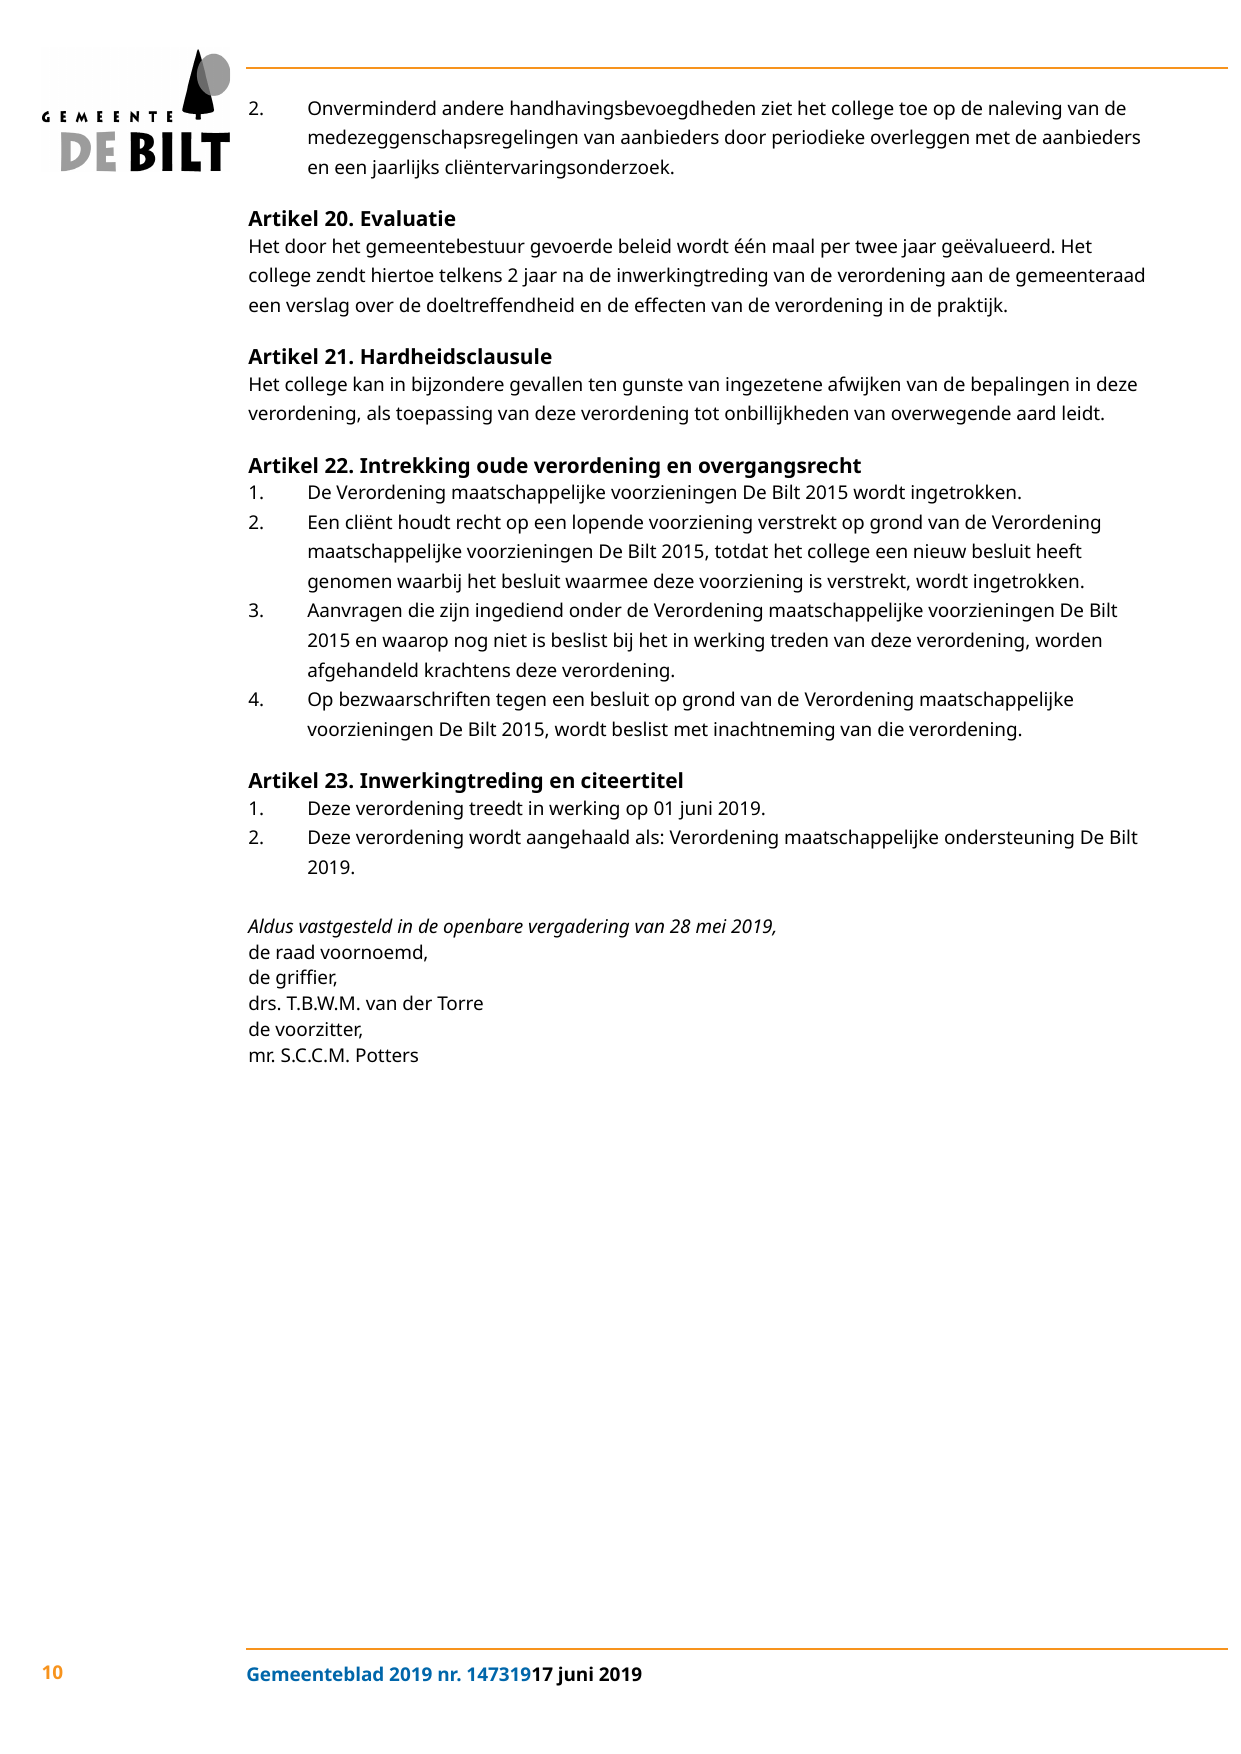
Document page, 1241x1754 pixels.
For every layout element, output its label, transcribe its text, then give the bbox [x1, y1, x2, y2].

list De Verordening maatschappelijke voorzieningen De Bilt 2015 wordt ingetrokken. [248, 479, 1152, 505]
text Het door het gemeentebestuur gevoerde beleid wordt één maal per twee jaar geëvalueerd. Het college zendt hiertoe telkens 2 jaar na de inwerkingtreding van de verordening aan de gemeenteraad een verslag over de doeltreffendheid en de effecten van de verordening in de praktijk. [248, 233, 1152, 318]
text mr. S.C.C.M. Potters [248, 1042, 1152, 1067]
text Artikel 23. Inwerkingtreding en citeertitel [248, 766, 1152, 795]
text de raad voornoemd, [248, 939, 1152, 964]
list Onverminderd andere handhavingsbevoegdheden ziet het college toe op de naleving van de medezeggenschapsregelingen van aanbieders door periodieke overleggen met de aanbieders en een jaarlijks cliëntervaringsonderzoek. [248, 95, 1152, 180]
list Een cliënt houdt recht op een lopende voorziening verstrekt op grond van de Verordening maatschappelijke voorzieningen De Bilt 2015, totdat het college een nieuw besluit heeft genomen waarbij het besluit waarmee deze voorziening is verstrekt, wordt ingetrokken. [248, 509, 1152, 594]
picture [41, 47, 231, 172]
list Op bezwaarschriften tegen een besluit op grond van de Verordening maatschappelijke voorzieningen De Bilt 2015, wordt beslist met inachtneming van die verordening. [248, 686, 1152, 742]
list Deze verordening treedt in werking op 01 juni 2019. [248, 795, 1152, 821]
text de griffier, [248, 964, 1152, 990]
list Aanvragen die zijn ingediend onder de Verordening maatschappelijke voorzieningen De Bilt 2015 en waarop nog niet is beslist bij het in werking treden van deze verordening, worden afgehandeld krachtens deze verordening. [248, 598, 1152, 682]
text Artikel 21. Hardheidsclausule [248, 342, 1152, 371]
list Deze verordening wordt aangehaald als: Verordening maatschappelijke ondersteuning De Bilt 2019. [248, 824, 1152, 880]
text de voorzitter, [248, 1016, 1152, 1042]
text Artikel 22. Intrekking oude verordening en overgangsrecht [248, 451, 1152, 479]
text Aldus vastgesteld in de openbare vergadering van 28 mei 2019, [248, 913, 1152, 939]
text Artikel 20. Evaluatie [248, 204, 1152, 233]
text drs. T.B.W.M. van der Torre [248, 990, 1152, 1016]
text Het college kan in bijzondere gevallen ten gunste van ingezetene afwijken van de bepalingen in deze verordening, als toepassing van deze verordening tot onbillijkheden van overwegende aard leidt. [248, 371, 1152, 426]
